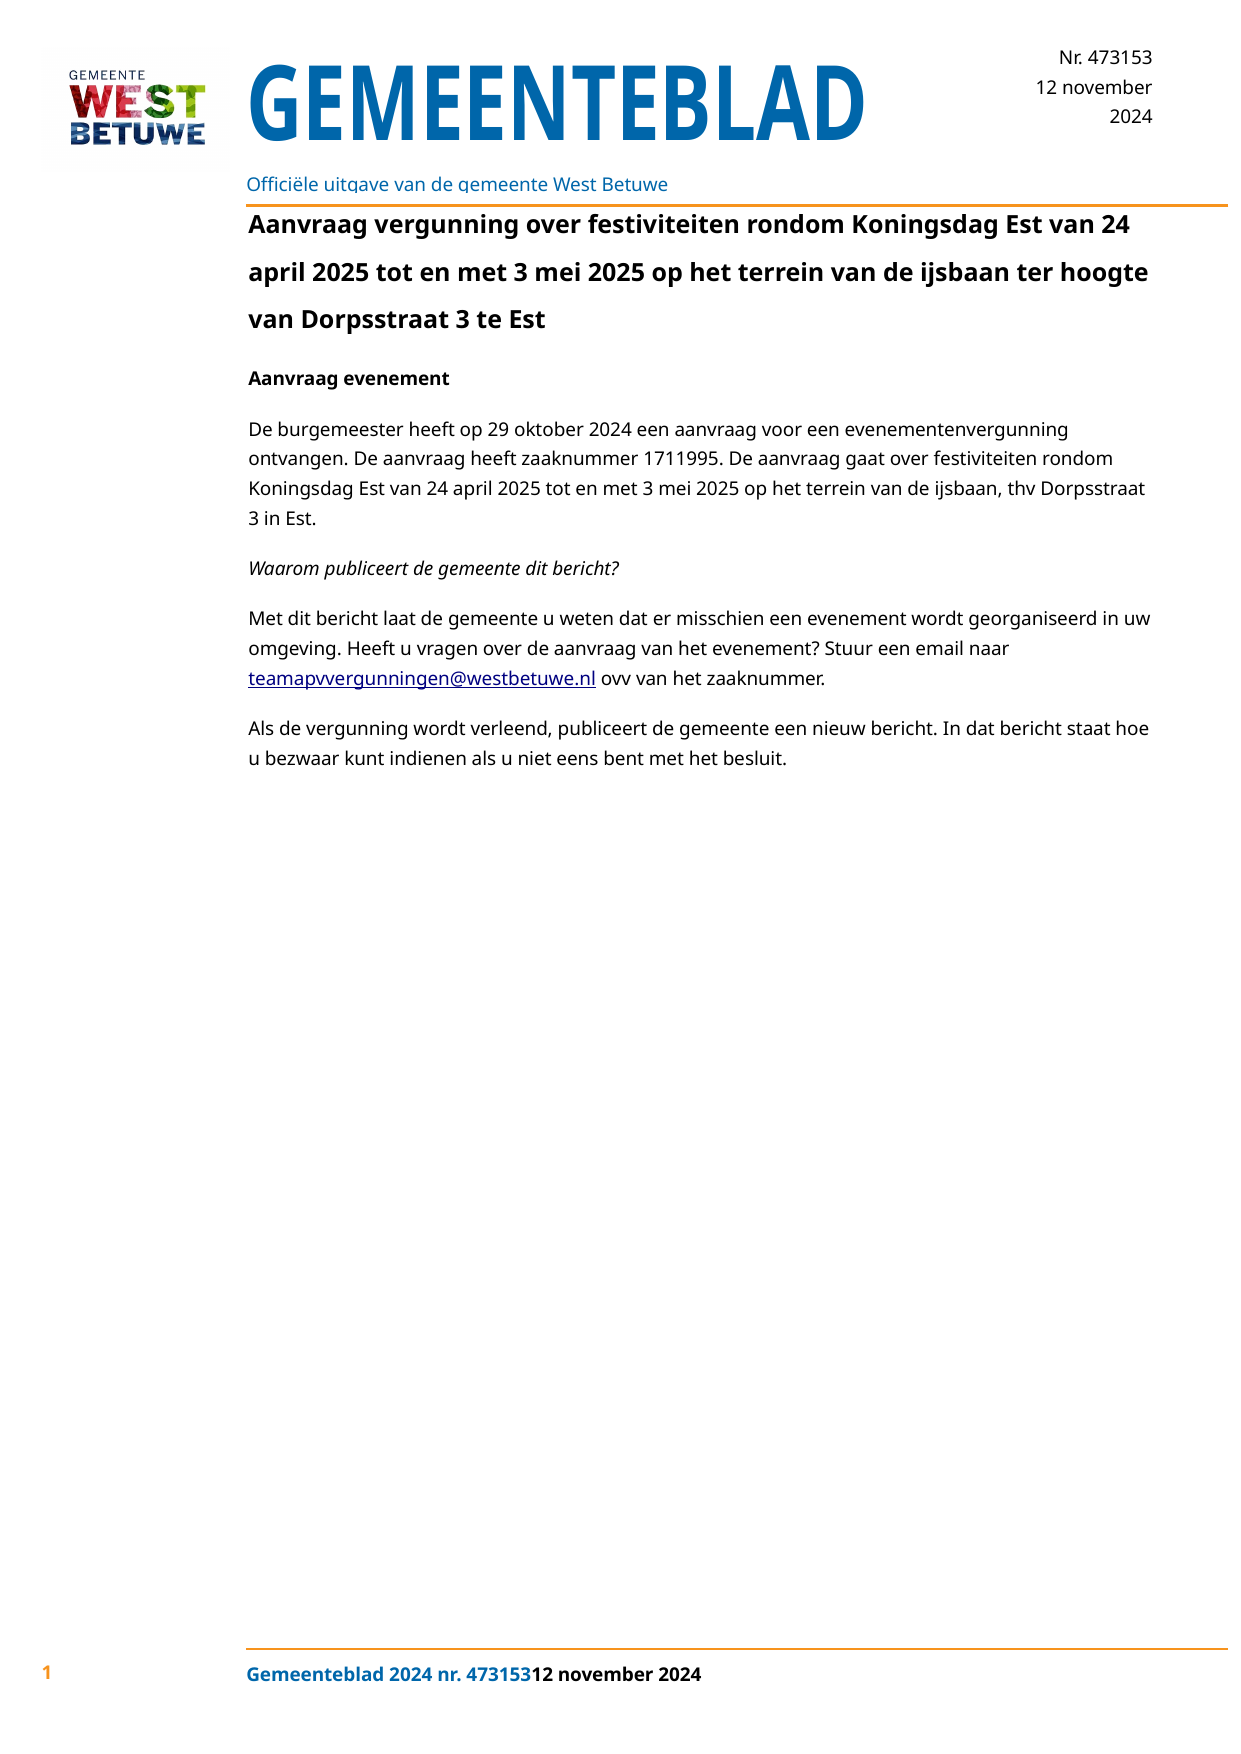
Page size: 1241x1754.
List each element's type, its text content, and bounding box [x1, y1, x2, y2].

text Aanvraag vergunning over festiviteiten rondom Koningsdag Est van 24 april 2025 tot en met 3 mei 2025 op het terrein van de ijsbaan ter hoogte van Dorpsstraat 3 te Est [248, 207, 1152, 336]
text Als de vergunning wordt verleend, publiceert de gemeente een nieuw bericht. In dat bericht staat hoe u bezwaar kunt indienen als u niet eens bent met het besluit. [248, 715, 1152, 770]
text Aanvraag evenement [248, 366, 1152, 391]
text Met dit bericht laat de gemeente u weten dat er misschien een evenement wordt georganiseerd in uw omgeving. Heeft u vragen over de aanvraag van het evenement? Stuur een email naar teamapvvergunningen@westbetuwe.nl ovv van het zaaknummer. [248, 606, 1152, 690]
picture [41, 47, 231, 172]
text De burgemeester heeft op 29 oktober 2024 een aanvraag voor een evenementenvergunning ontvangen. De aanvraag heeft zaaknummer 1711995. De aanvraag gaat over festiviteiten rondom Koningsdag Est van 24 april 2025 tot en met 3 mei 2025 op het terrein van de ijsbaan, thv Dorpsstraat 3 in Est. [248, 416, 1152, 530]
text Waarom publiceert de gemeente dit bericht? [248, 555, 1152, 581]
